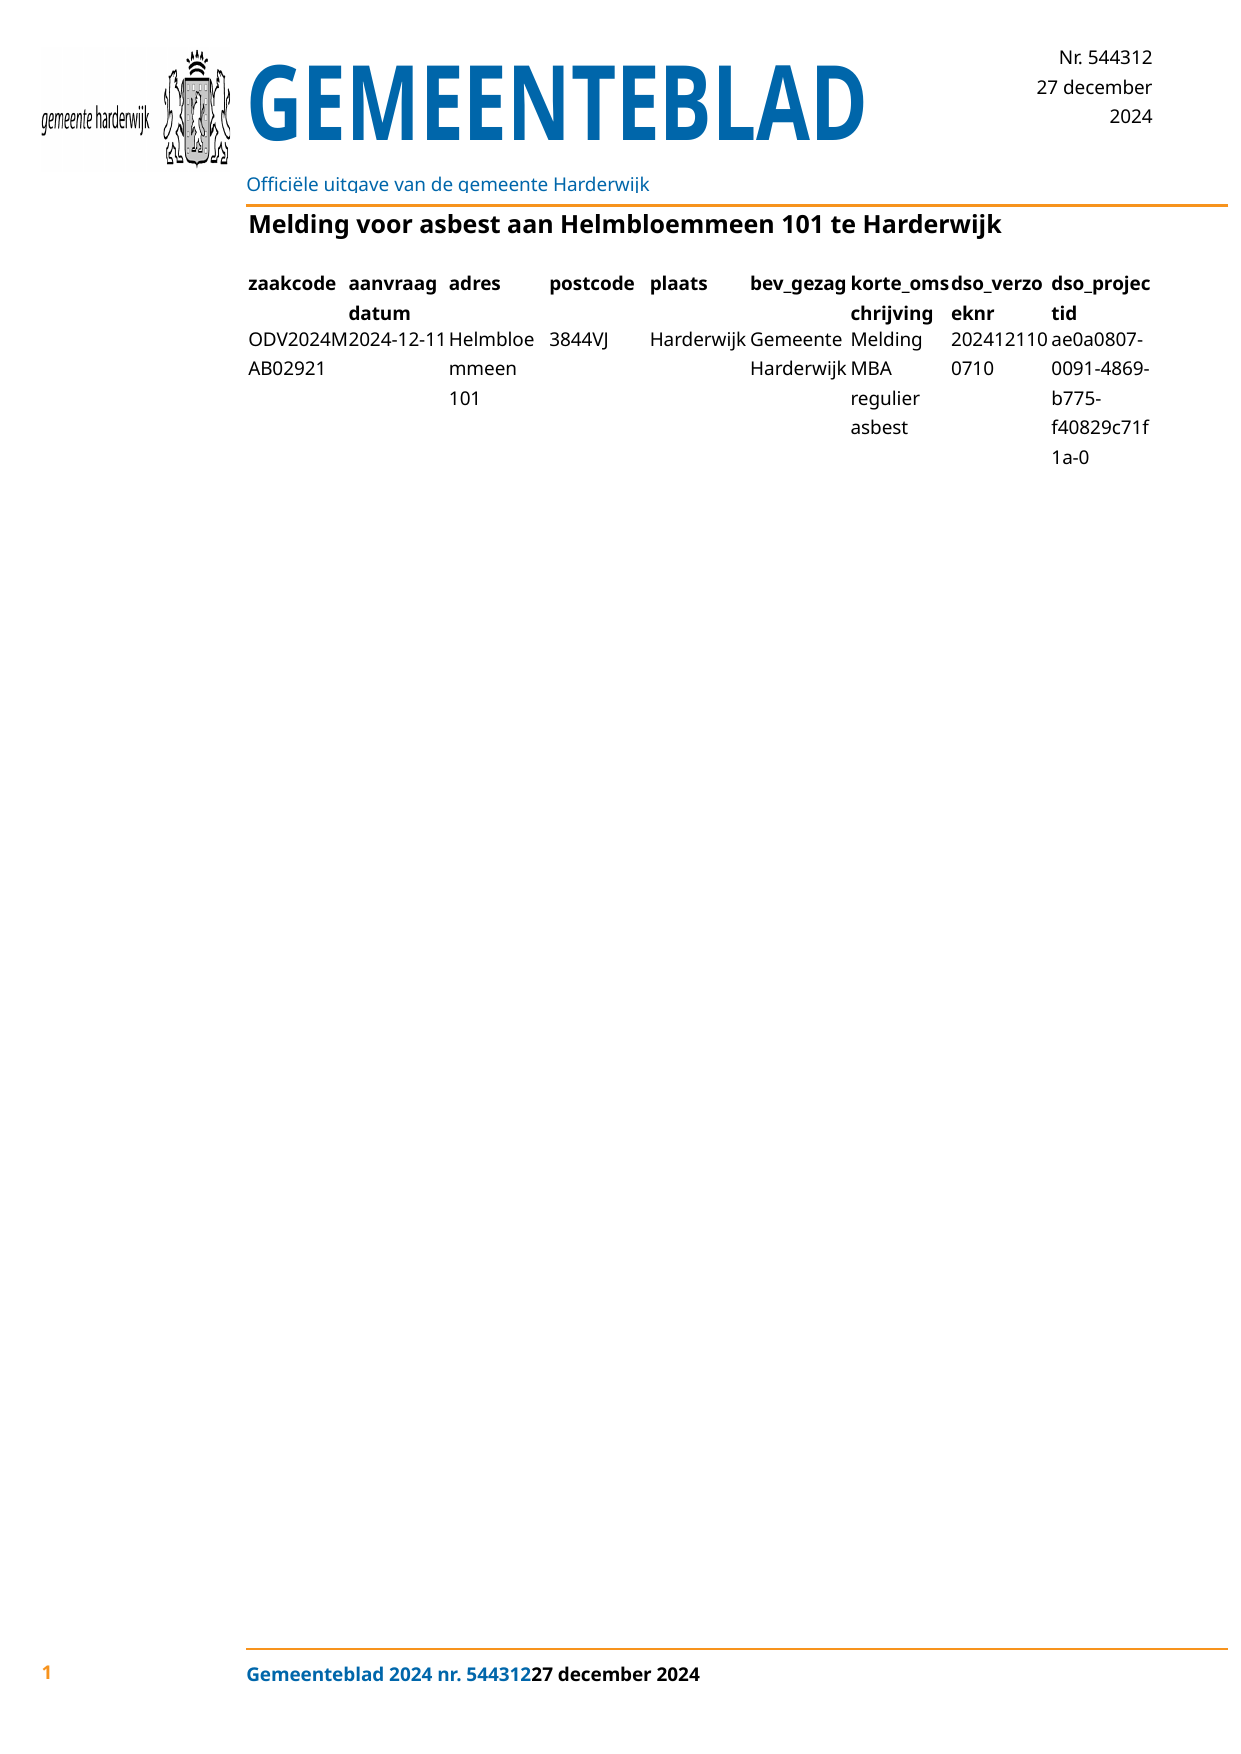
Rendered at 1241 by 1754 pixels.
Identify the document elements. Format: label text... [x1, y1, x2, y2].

picture [41, 47, 231, 172]
table_cell Melding MBA regulier asbest [850, 326, 951, 470]
table_header dso_projectid [1051, 270, 1152, 326]
table_cell 2024-12-11 [348, 326, 449, 470]
table_header plaats [650, 270, 750, 326]
table_header adres [449, 270, 549, 326]
table_cell ae0a0807-0091-4869-b775-f40829c71f1a-0 [1051, 326, 1152, 470]
table_cell Helmbloemmeen 101 [449, 326, 549, 470]
table_header korte_omschrijving [850, 270, 951, 326]
table_cell 2024121100710 [951, 326, 1051, 470]
table_header aanvraagdatum [348, 270, 449, 326]
table_cell ODV2024MAB02921 [248, 326, 348, 470]
table_header bev_gezag [750, 270, 850, 326]
table_cell 3844VJ [549, 326, 649, 470]
table_header postcode [549, 270, 649, 326]
text Melding voor asbest aan Helmbloemmeen 101 te Harderwijk [248, 207, 1152, 241]
table_header dso_verzoeknr [951, 270, 1051, 326]
table_cell Harderwijk [650, 326, 750, 470]
table_cell Gemeente Harderwijk [750, 326, 850, 470]
table_header zaakcode [248, 270, 348, 326]
